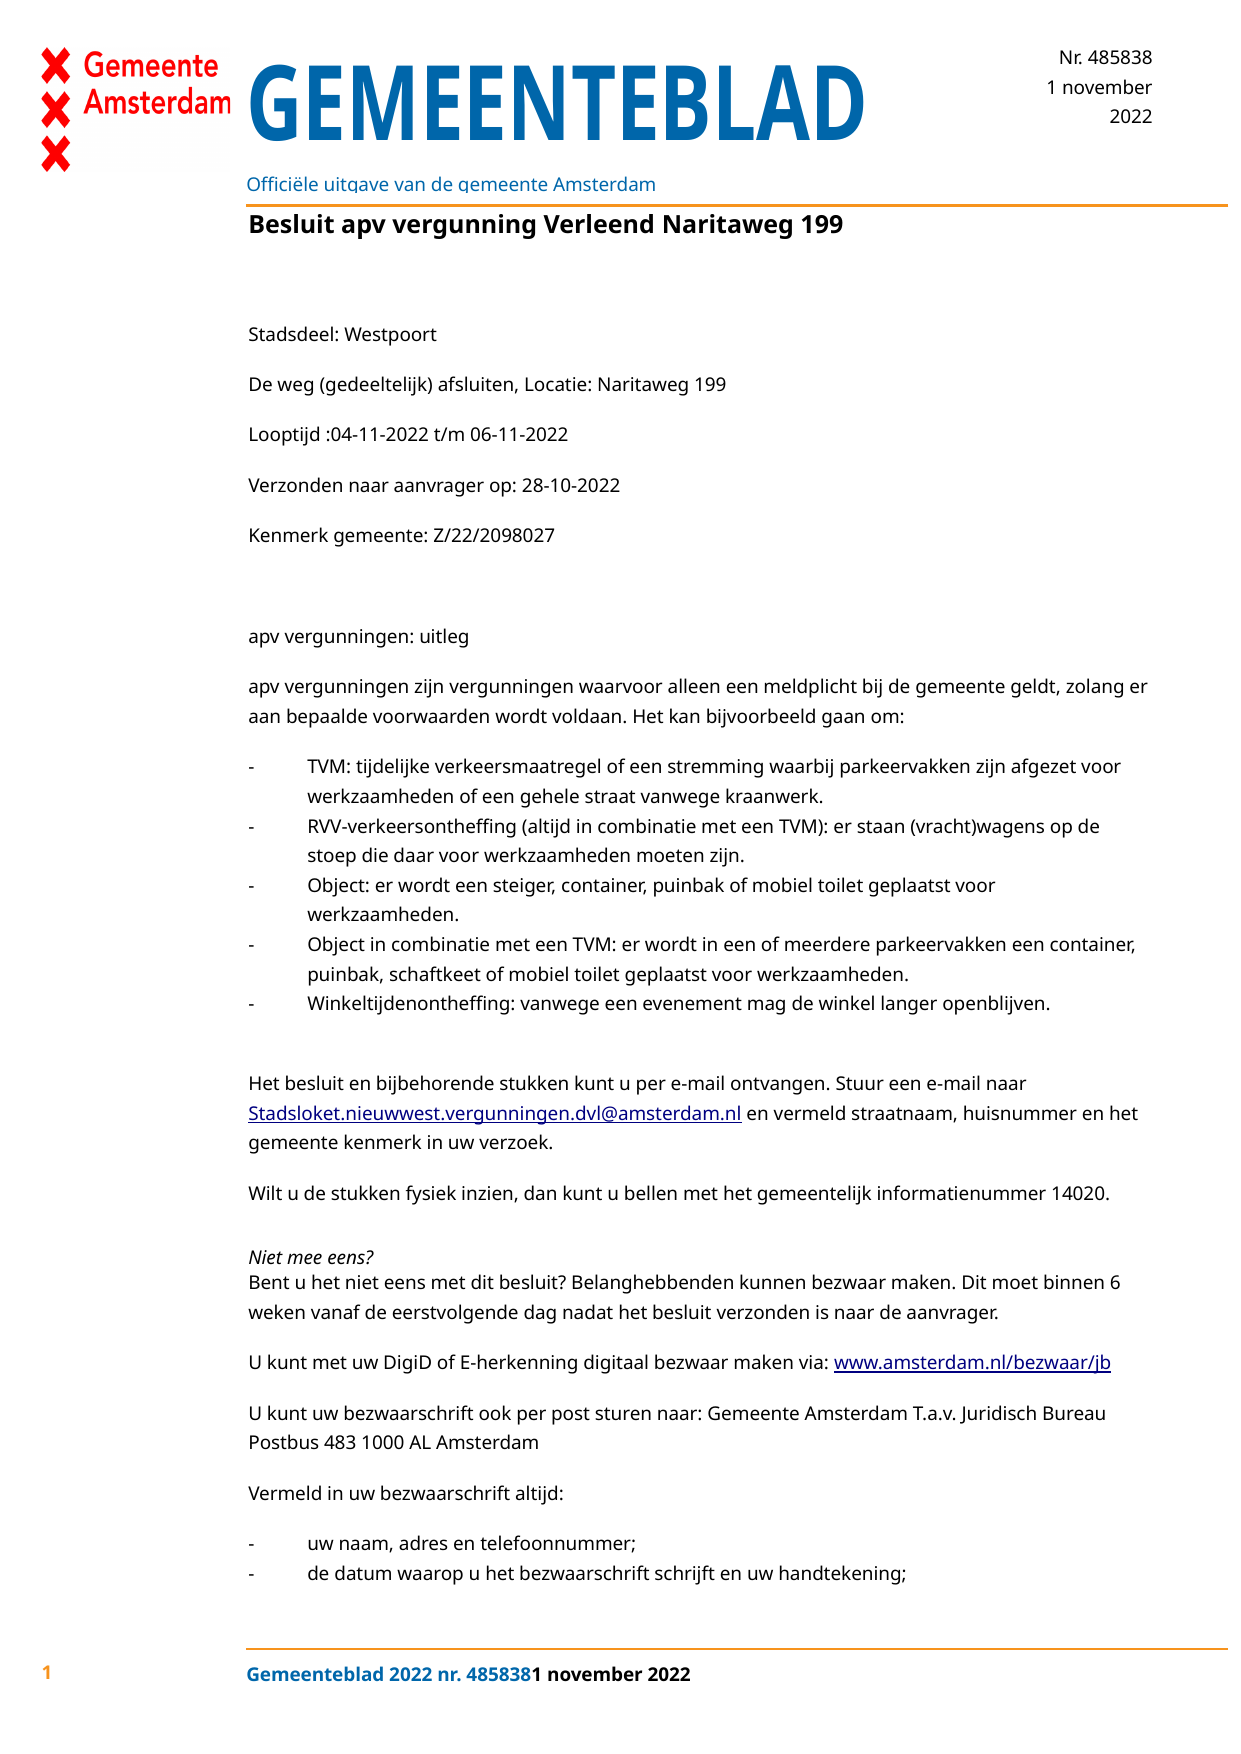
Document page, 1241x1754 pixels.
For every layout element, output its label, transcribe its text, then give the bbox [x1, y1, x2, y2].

text Niet mee eens? [248, 1244, 1152, 1269]
list Object in combinatie met een TVM: er wordt in een of meerdere parkeervakken een container, puinbak, schaftkeet of mobiel toilet geplaatst voor werkzaamheden. [248, 931, 1152, 986]
list de datum waarop u het bezwaarschrift schrijft en uw handtekening; [248, 1560, 1152, 1586]
list Winkeltijdenontheffing: vanwege een evenement mag de winkel langer openblijven. [248, 990, 1152, 1016]
list uw naam, adres en telefoonnummer; [248, 1530, 1152, 1556]
text Vermeld in uw bezwaarschrift altijd: [248, 1480, 1152, 1506]
list TVM: tijdelijke verkeersmaatregel of een stremming waarbij parkeervakken zijn afgezet voor werkzaamheden of een gehele straat vanwege kraanwerk. [248, 754, 1152, 809]
list RVV-verkeersontheffing (altijd in combinatie met een TVM): er staan (vracht)wagens op de stoep die daar voor werkzaamheden moeten zijn. [248, 813, 1152, 868]
text U kunt uw bezwaarschrift ook per post sturen naar: Gemeente Amsterdam T.a.v. Juridisch Bureau Postbus 483 1000 AL Amsterdam [248, 1400, 1152, 1455]
text Besluit apv vergunning Verleend Naritaweg 199 [248, 207, 1152, 241]
list Object: er wordt een steiger, container, puinbak of mobiel toilet geplaatst voor werkzaamheden. [248, 872, 1152, 927]
text Verzonden naar aanvrager op: 28-10-2022 [248, 472, 1152, 498]
picture [41, 47, 231, 172]
text Stadsdeel: Westpoort [248, 321, 1152, 346]
text Wilt u de stukken fysiek inzien, dan kunt u bellen met het gemeentelijk informatienummer 14020. [248, 1180, 1152, 1206]
text Het besluit en bijbehorende stukken kunt u per e-mail ontvangen. Stuur een e-mail naar Stadsloket.nieuwwest.vergunningen.dvl@amsterdam.nl en vermeld straatnaam, huisnummer en het gemeente kenmerk in uw verzoek. [248, 1070, 1152, 1155]
text apv vergunningen zijn vergunningen waarvoor alleen een meldplicht bij de gemeente geldt, zolang er aan bepaalde voorwaarden wordt voldaan. Het kan bijvoorbeeld gaan om: [248, 674, 1152, 729]
text Kenmerk gemeente: Z/22/2098027 [248, 522, 1152, 548]
text De weg (gedeeltelijk) afsluiten, Locatie: Naritaweg 199 [248, 371, 1152, 397]
text U kunt met uw DigiD of E-herkenning digitaal bezwaar maken via: www.amsterdam.nl/bezwaar/jb [248, 1349, 1152, 1375]
text Looptijd :04-11-2022 t/m 06-11-2022 [248, 422, 1152, 447]
text apv vergunningen: uitleg [248, 623, 1152, 649]
text Bent u het niet eens met dit besluit? Belanghebbenden kunnen bezwaar maken. Dit moet binnen 6 weken vanaf de eerstvolgende dag nadat het besluit verzonden is naar de aanvrager. [248, 1269, 1152, 1325]
